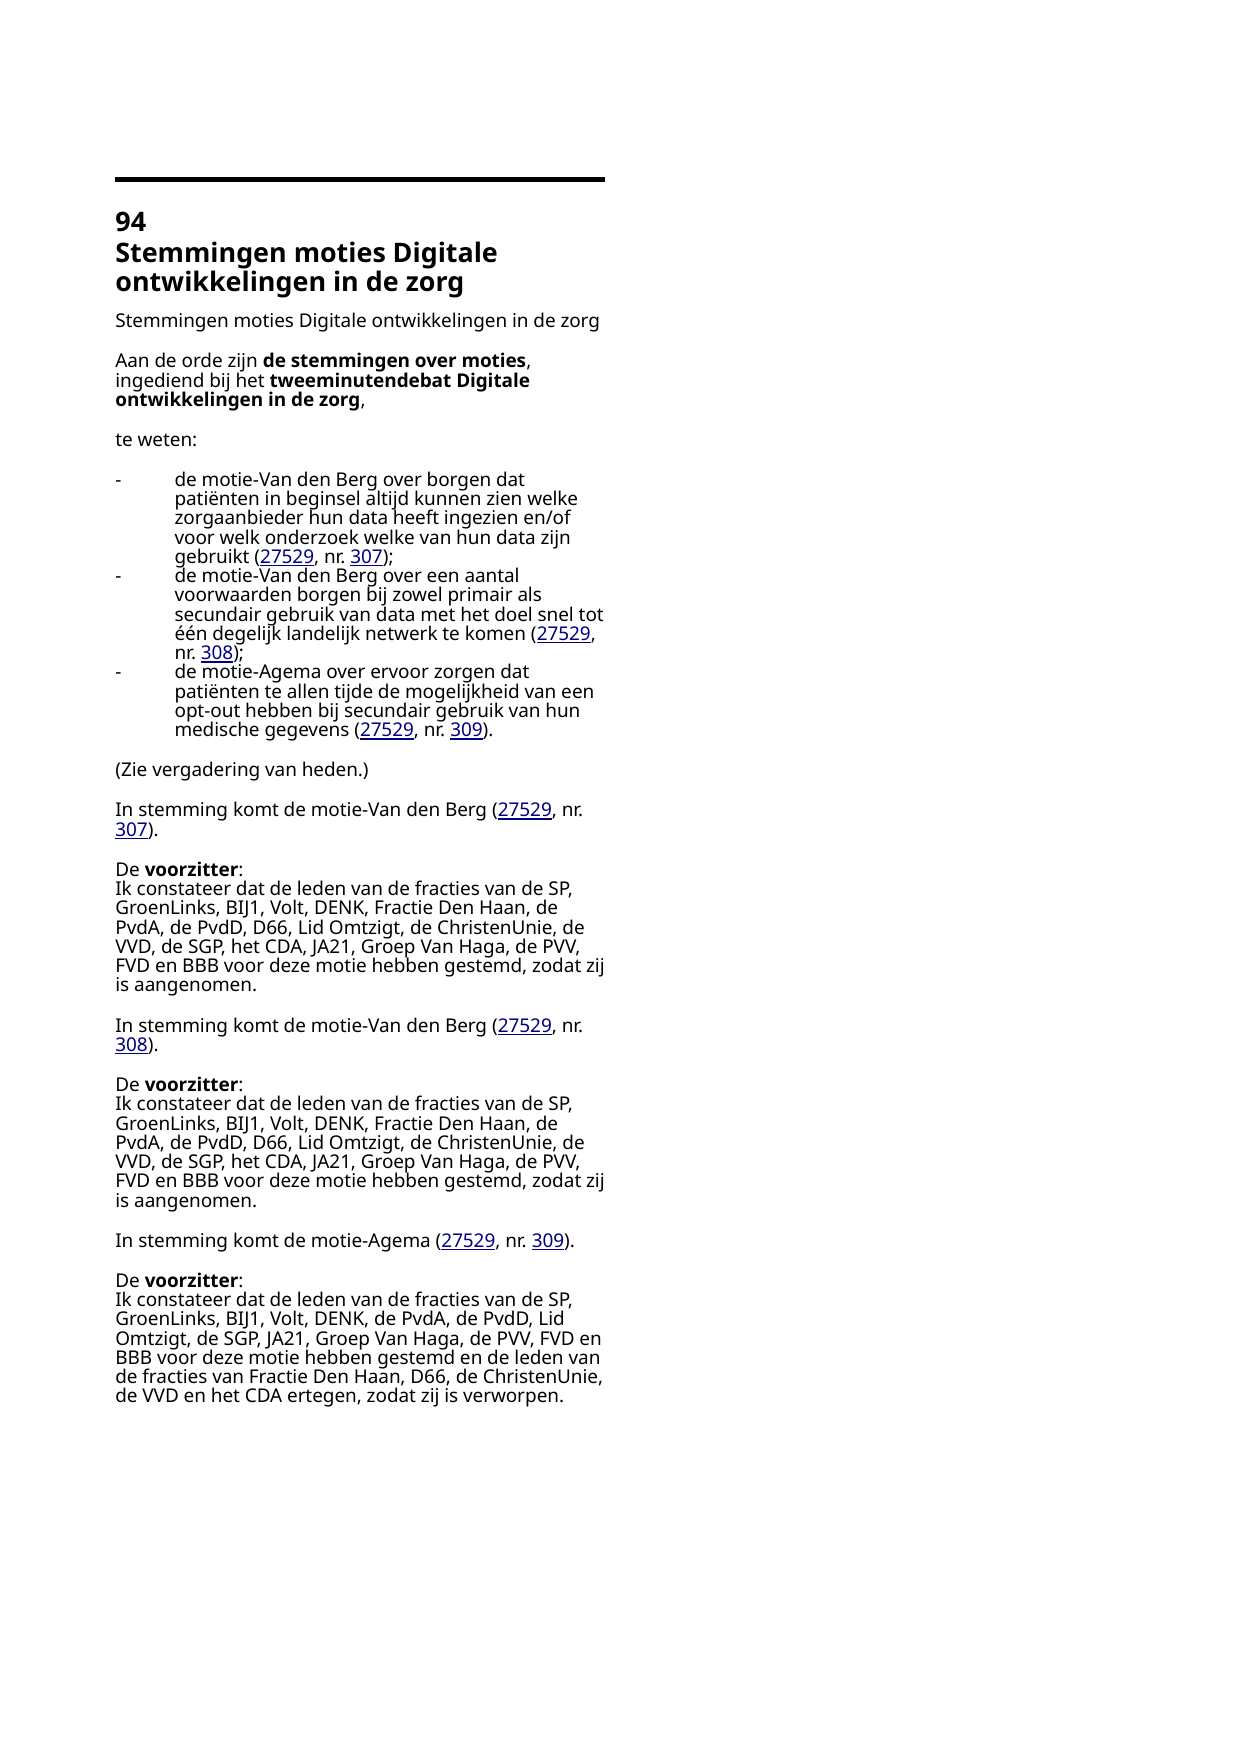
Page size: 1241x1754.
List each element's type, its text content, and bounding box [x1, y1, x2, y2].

text 94 [115, 203, 605, 239]
list de motie-Agema over ervoor zorgen dat patiënten te allen tijde de mogelijkheid van een opt-out hebben bij secundair gebruik van hun medische gegevens (27529, nr. 309). [115, 663, 605, 741]
list de motie-Van den Berg over een aantal voorwaarden borgen bij zowel primair als secundair gebruik van data met het doel snel tot één degelijk landelijk netwerk te komen (27529, nr. 308); [115, 567, 605, 663]
text In stemming komt de motie-Van den Berg (27529, nr. 307). [115, 801, 605, 840]
text Ik constateer dat de leden van de fracties van de SP, GroenLinks, BIJ1, Volt, DENK, Fractie Den Haan, de PvdA, de PvdD, D66, Lid Omtzigt, de ChristenUnie, de VVD, de SGP, het CDA, JA21, Groep Van Haga, de PVV, FVD en BBB voor deze motie hebben gestemd, zodat zij is aangenomen. [115, 1095, 605, 1211]
text In stemming komt de motie-Agema (27529, nr. 309). [115, 1232, 605, 1251]
text Ik constateer dat de leden van de fracties van de SP, GroenLinks, BIJ1, Volt, DENK, de PvdA, de PvdD, Lid Omtzigt, de SGP, JA21, Groep Van Haga, de PVV, FVD en BBB voor deze motie hebben gestemd en de leden van de fracties van Fractie Den Haan, D66, de ChristenUnie, de VVD en het CDA ertegen, zodat zij is verworpen. [115, 1291, 605, 1407]
text Ik constateer dat de leden van de fracties van de SP, GroenLinks, BIJ1, Volt, DENK, Fractie Den Haan, de PvdA, de PvdD, D66, Lid Omtzigt, de ChristenUnie, de VVD, de SGP, het CDA, JA21, Groep Van Haga, de PVV, FVD en BBB voor deze motie hebben gestemd, zodat zij is aangenomen. [115, 880, 605, 996]
text Stemmingen moties Digitale ontwikkelingen in de zorg [115, 239, 605, 312]
text De voorzitter: [115, 1272, 605, 1291]
text In stemming komt de motie-Van den Berg (27529, nr. 308). [115, 1017, 605, 1055]
text Aan de orde zijn de stemmingen over moties, ingediend bij het tweeminutendebat Digitale ontwikkelingen in de zorg, [115, 352, 605, 410]
text (Zie vergadering van heden.) [115, 761, 605, 781]
text De voorzitter: [115, 861, 605, 880]
text te weten: [115, 431, 605, 450]
list de motie-Van den Berg over borgen dat patiënten in beginsel altijd kunnen zien welke zorgaanbieder hun data heeft ingezien en/of voor welk onderzoek welke van hun data zijn gebruikt (27529, nr. 307); [115, 471, 605, 567]
text Stemmingen moties Digitale ontwikkelingen in de zorg [115, 312, 605, 332]
text De voorzitter: [115, 1076, 605, 1095]
